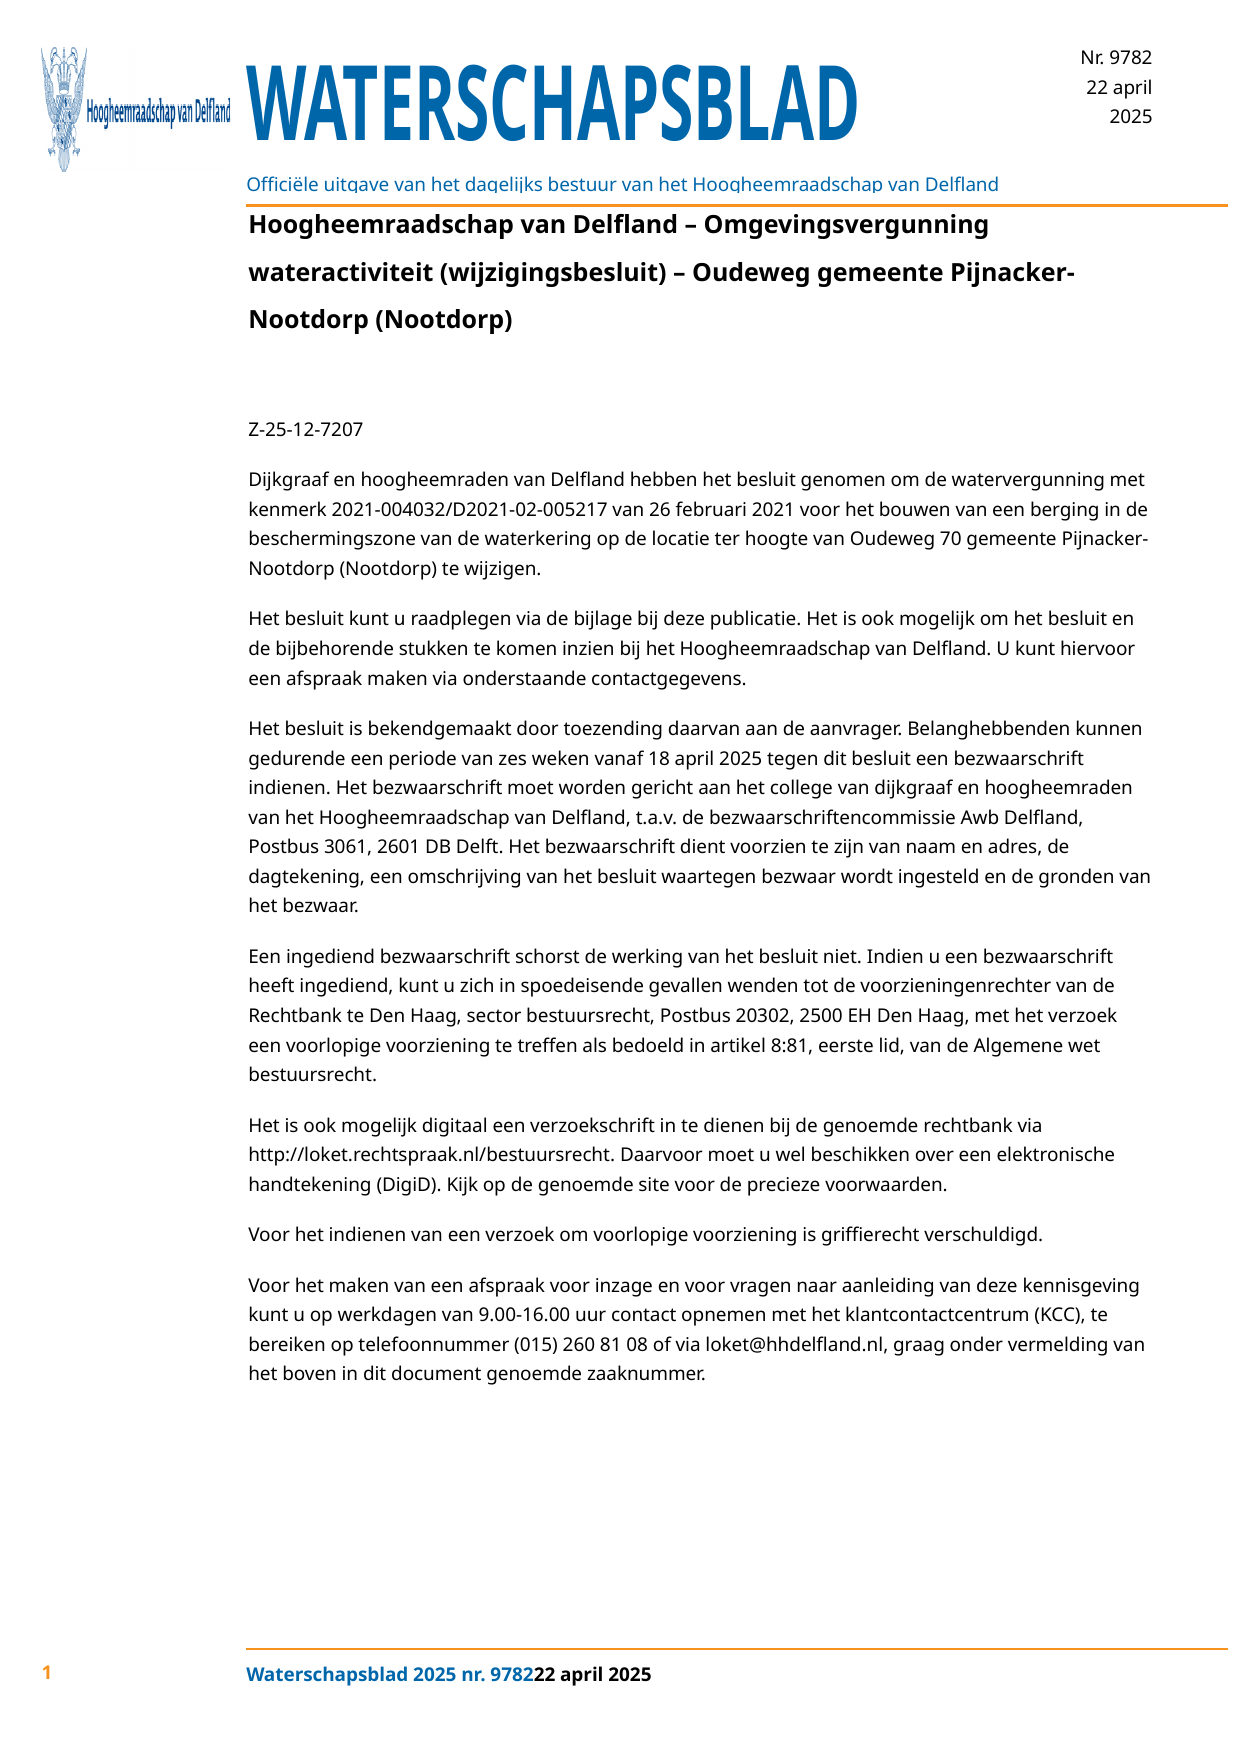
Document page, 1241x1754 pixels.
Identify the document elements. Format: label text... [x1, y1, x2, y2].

text Dijkgraaf en hoogheemraden van Delfland hebben het besluit genomen om de watervergunning met kenmerk 2021-004032/D2021-02-005217 van 26 februari 2021 voor het bouwen van een berging in de beschermingszone van de waterkering op de locatie ter hoogte van Oudeweg 70 gemeente Pijnacker-Nootdorp (Nootdorp) te wijzigen. [248, 466, 1152, 581]
text Het is ook mogelijk digitaal een verzoekschrift in te dienen bij de genoemde rechtbank via http://loket.rechtspraak.nl/bestuursrecht. Daarvoor moet u wel beschikken over een elektronische handtekening (DigiD). Kijk op de genoemde site voor de precieze voorwaarden. [248, 1112, 1152, 1197]
text Voor het indienen van een verzoek om voorlopige voorziening is griffierecht verschuldigd. [248, 1221, 1152, 1247]
picture [41, 47, 231, 172]
text Hoogheemraadschap van Delfland – Omgevingsvergunning wateractiviteit (wijzigingsbesluit) – Oudeweg gemeente Pijnacker-Nootdorp (Nootdorp) [248, 207, 1152, 336]
text Een ingediend bezwaarschrift schorst de werking van het besluit niet. Indien u een bezwaarschrift heeft ingediend, kunt u zich in spoedeisende gevallen wenden tot de voorzieningenrechter van de Rechtbank te Den Haag, sector bestuursrecht, Postbus 20302, 2500 EH Den Haag, met het verzoek een voorlopige voorziening te treffen als bedoeld in artikel 8:81, eerste lid, van de Algemene wet bestuursrecht. [248, 943, 1152, 1087]
text Het besluit is bekendgemaakt door toezending daarvan aan de aanvrager. Belanghebbenden kunnen gedurende een periode van zes weken vanaf 18 april 2025 tegen dit besluit een bezwaarschrift indienen. Het bezwaarschrift moet worden gericht aan het college van dijkgraaf en hoogheemraden van het Hoogheemraadschap van Delfland, t.a.v. de bezwaarschriftencommissie Awb Delfland, Postbus 3061, 2601 DB Delft. Het bezwaarschrift dient voorzien te zijn van naam en adres, de dagtekening, een omschrijving van het besluit waartegen bezwaar wordt ingesteld en de gronden van het bezwaar. [248, 715, 1152, 918]
text Het besluit kunt u raadplegen via de bijlage bij deze publicatie. Het is ook mogelijk om het besluit en de bijbehorende stukken te komen inzien bij het Hoogheemraadschap van Delfland. U kunt hiervoor een afspraak maken via onderstaande contactgegevens. [248, 606, 1152, 690]
text Z-25-12-7207 [248, 416, 1152, 442]
text Voor het maken van een afspraak voor inzage en voor vragen naar aanleiding van deze kennisgeving kunt u op werkdagen van 9.00-16.00 uur contact opnemen met het klantcontactcentrum (KCC), te bereiken op telefoonnummer (015) 260 81 08 of via loket@hhdelfland.nl, graag onder vermelding van het boven in dit document genoemde zaaknummer. [248, 1272, 1152, 1386]
